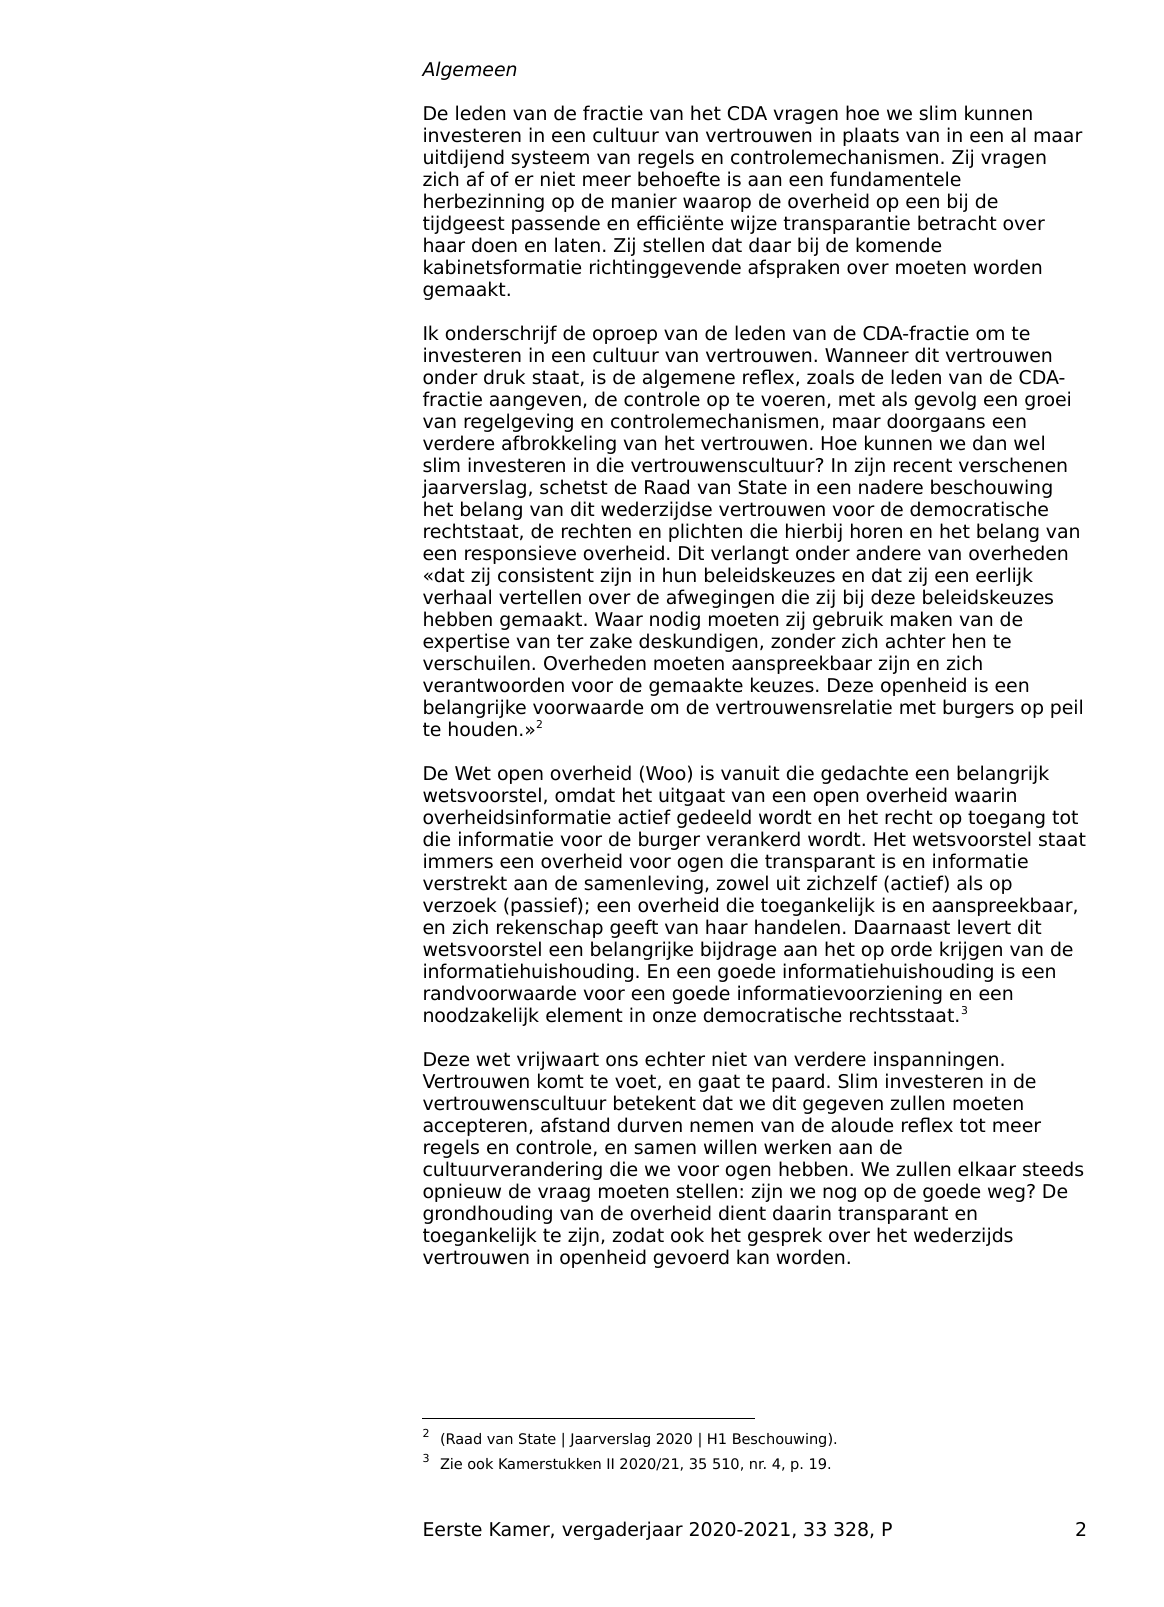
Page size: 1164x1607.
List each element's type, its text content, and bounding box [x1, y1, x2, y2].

subtitle Algemeen [422, 59, 1087, 81]
text De Wet open overheid (Woo) is vanuit die gedachte een belangrijk wetsvoorstel, omdat het uitgaat van een open overheid waarin overheidsinformatie actief gedeeld wordt en het recht op toegang tot die informatie voor de burger verankerd wordt. Het wetsvoorstel staat immers een overheid voor ogen die transparant is en informatie verstrekt aan de samenleving, zowel uit zichzelf (actief) als op verzoek (passief); een overheid die toegankelijk is en aanspreekbaar, en zich rekenschap geeft van haar handelen. Daarnaast levert dit wetsvoorstel een belangrijke bijdrage aan het op orde krijgen van de informatiehuishouding. En een goede informatiehuishouding is een randvoorwaarde voor een goede informatievoorziening en een noodzakelijk element in onze democratische rechtsstaat. [422, 763, 1087, 1027]
text (Raad van State | Jaarverslag 2020 | H1 Beschouwing). [422, 1427, 1087, 1449]
text Zie ook Kamerstukken II 2020/21, 35 510, nr. 4, p. 19. [422, 1452, 1087, 1474]
text Deze wet vrijwaart ons echter niet van verdere inspanningen. Vertrouwen komt te voet, en gaat te paard. Slim investeren in de vertrouwenscultuur betekent dat we dit gegeven zullen moeten accepteren, afstand durven nemen van de aloude reflex tot meer regels en controle, en samen willen werken aan de cultuurverandering die we voor ogen hebben. We zullen elkaar steeds opnieuw de vraag moeten stellen: zijn we nog op de goede weg? De grondhouding van de overheid dient daarin transparant en toegankelijk te zijn, zodat ook het gesprek over het wederzijds vertrouwen in openheid gevoerd kan worden. [422, 1049, 1087, 1269]
text De leden van de fractie van het CDA vragen hoe we slim kunnen investeren in een cultuur van vertrouwen in plaats van in een al maar uitdijend systeem van regels en controlemechanismen. Zij vragen zich af of er niet meer behoefte is aan een fundamentele herbezinning op de manier waarop de overheid op een bij de tijdgeest passende en efficiënte wijze transparantie betracht over haar doen en laten. Zij stellen dat daar bij de komende kabinetsformatie richtinggevende afspraken over moeten worden gemaakt. [422, 103, 1087, 301]
text Ik onderschrijf de oproep van de leden van de CDA-fractie om te investeren in een cultuur van vertrouwen. Wanneer dit vertrouwen onder druk staat, is de algemene reflex, zoals de leden van de CDA-fractie aangeven, de controle op te voeren, met als gevolg een groei van regelgeving en controlemechanismen, maar doorgaans een verdere afbrokkeling van het vertrouwen. Hoe kunnen we dan wel slim investeren in die vertrouwenscultuur? In zijn recent verschenen jaarverslag, schetst de Raad van State in een nadere beschouwing het belang van dit wederzijdse vertrouwen voor de democratische rechtstaat, de rechten en plichten die hierbij horen en het belang van een responsieve overheid. Dit verlangt onder andere van overheden «dat zij consistent zijn in hun beleidskeuzes en dat zij een eerlijk verhaal vertellen over de afwegingen die zij bij deze beleidskeuzes hebben gemaakt. Waar nodig moeten zij gebruik maken van de expertise van ter zake deskundigen, zonder zich achter hen te verschuilen. Overheden moeten aanspreekbaar zijn en zich verantwoorden voor de gemaakte keuzes. Deze openheid is een belangrijke voorwaarde om de vertrouwensrelatie met burgers op peil te houden.» [422, 323, 1087, 741]
